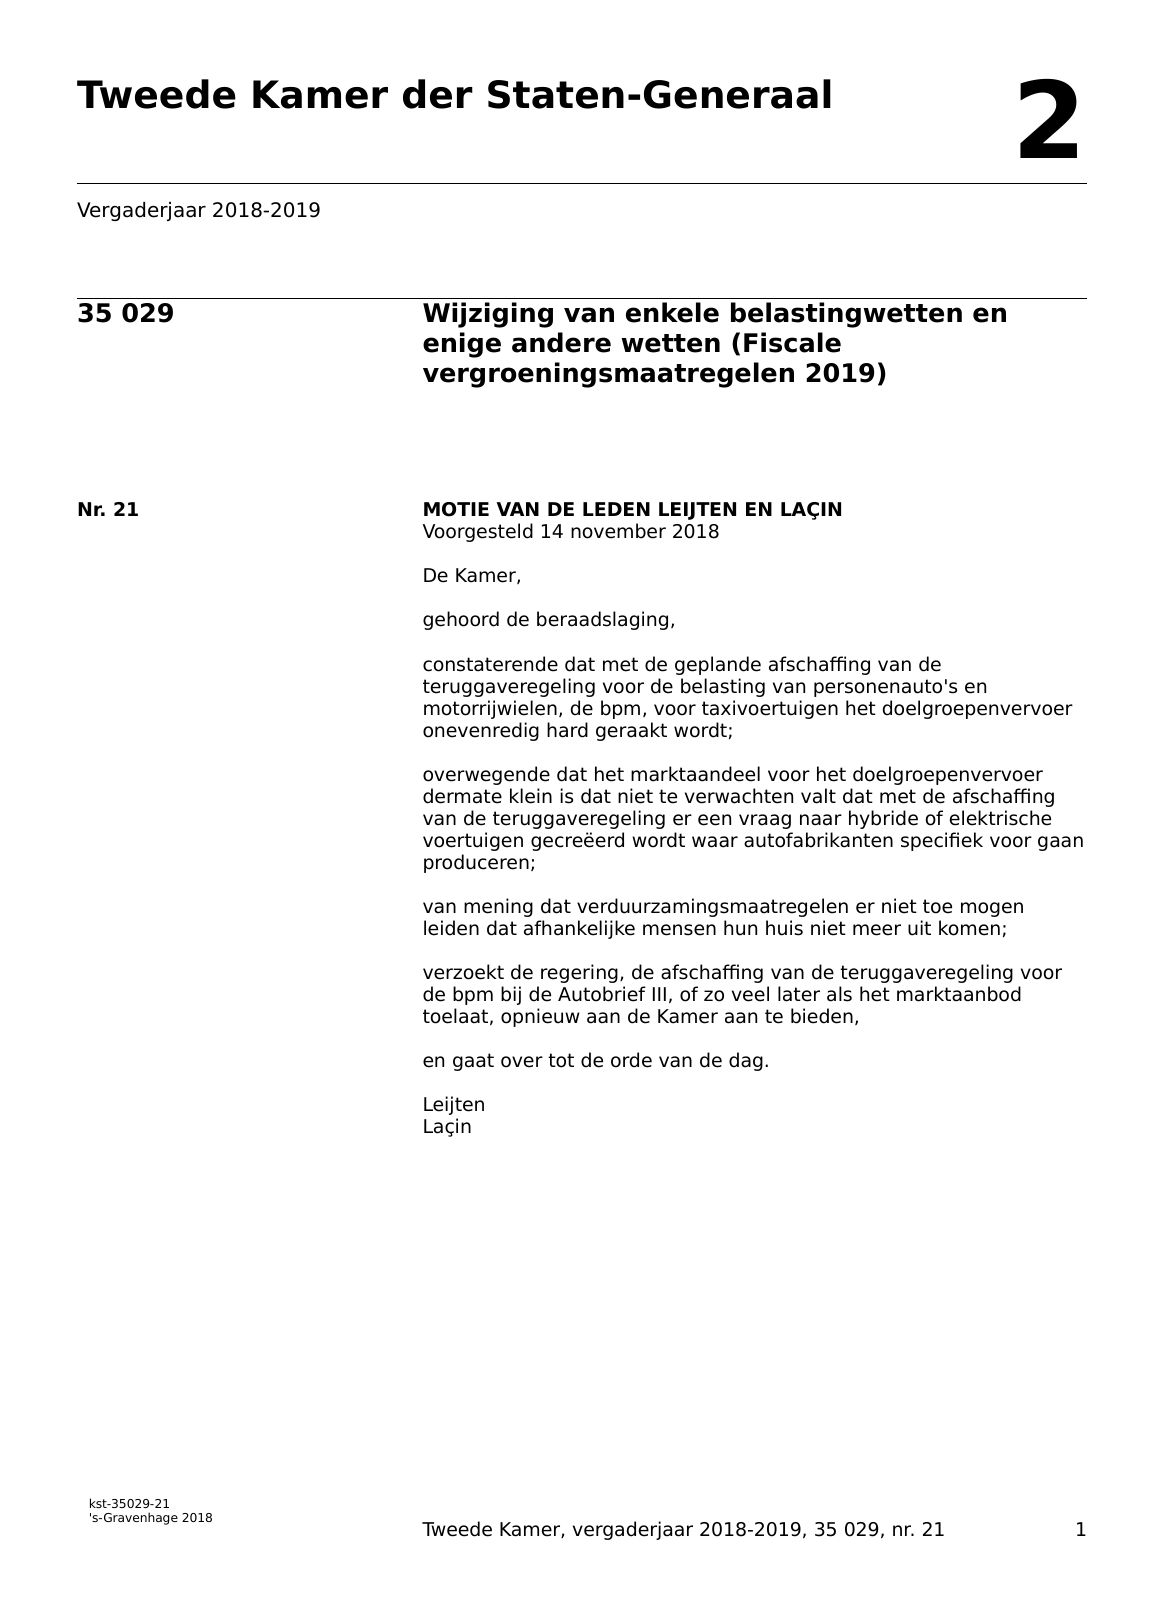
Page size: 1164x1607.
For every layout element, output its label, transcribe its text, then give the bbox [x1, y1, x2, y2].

text overwegende dat het marktaandeel voor het doelgroepenvervoer dermate klein is dat niet te verwachten valt dat met de afschaffing van de teruggaveregeling er een vraag naar hybride of elektrische voertuigen gecreëerd wordt waar autofabrikanten specifiek voor gaan produceren; [422, 764, 1087, 873]
text van mening dat verduurzamingsmaatregelen er niet toe mogen leiden dat afhankelijke mensen hun huis niet meer uit komen; [422, 896, 1087, 940]
text De Kamer, [422, 565, 1087, 587]
text 's-Gravenhage 2018 [88, 1511, 323, 1525]
table_header 2 [886, 59, 1087, 183]
text gehoord de beraadslaging, [422, 609, 1087, 631]
table_cell Vergaderjaar 2018-2019 [77, 184, 1087, 298]
text en gaat over tot de orde van de dag. [422, 1050, 1087, 1072]
text kst-35029-21 [88, 1497, 323, 1511]
text Laçin [422, 1116, 1087, 1138]
subtitle Nr. 21 MOTIE VAN DE LEDEN LEIJTEN EN LAÇIN [77, 499, 1087, 521]
text Leijten [422, 1094, 1087, 1116]
subtitle 35 029 Wijziging van enkele belastingwetten en enige andere wetten (Fiscale vergroeningsmaatregelen 2019) [77, 299, 1087, 388]
text verzoekt de regering, de afschaffing van de teruggaveregeling voor de bpm bij de Autobrief III, of zo veel later als het marktaanbod toelaat, opnieuw aan de Kamer aan te bieden, [422, 962, 1087, 1028]
text Voorgesteld 14 november 2018 [422, 521, 1087, 543]
text constaterende dat met de geplande afschaffing van de teruggaveregeling voor de belasting van personenauto's en motorrijwielen, de bpm, voor taxivoertuigen het doelgroepenvervoer onevenredig hard geraakt wordt; [422, 653, 1087, 741]
table_header Tweede Kamer der Staten-Generaal [77, 59, 886, 183]
